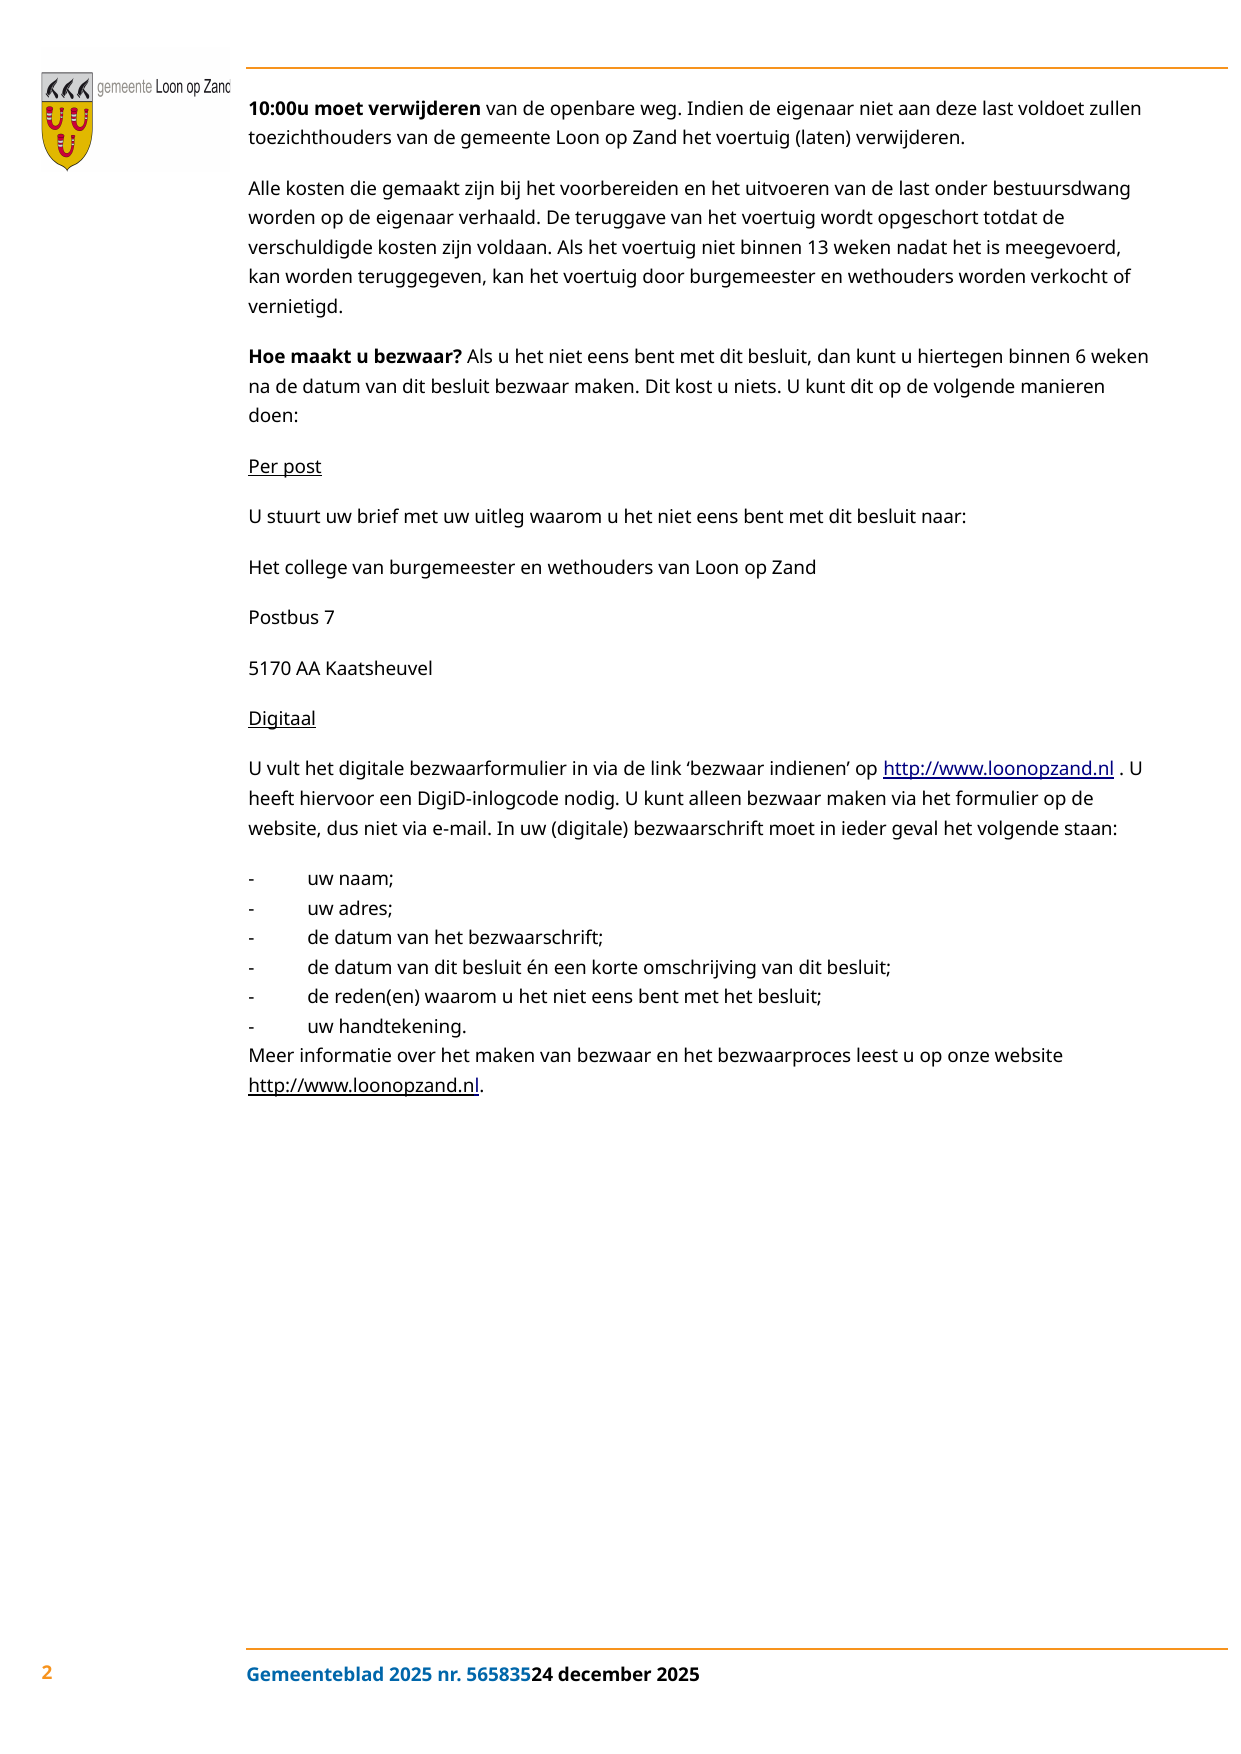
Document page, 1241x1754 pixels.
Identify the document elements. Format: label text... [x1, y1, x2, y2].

text 5170 AA Kaatsheuvel [248, 655, 1152, 681]
text Per post [248, 453, 1152, 479]
text Alle kosten die gemaakt zijn bij het voorbereiden en het uitvoeren van de last onder bestuursdwang worden op de eigenaar verhaald. De teruggave van het voertuig wordt opgeschort totdat de verschuldigde kosten zijn voldaan. Als het voertuig niet binnen 13 weken nadat het is meegevoerd, kan worden teruggegeven, kan het voertuig door burgemeester en wethouders worden verkocht of vernietigd. [248, 175, 1152, 319]
text Meer informatie over het maken van bezwaar en het bezwaarproces leest u op onze website http://www.loonopzand.nl. [248, 1043, 1152, 1098]
text 10:00u moet verwijderen van de openbare weg. Indien de eigenaar niet aan deze last voldoet zullen toezichthouders van de gemeente Loon op Zand het voertuig (laten) verwijderen. [248, 95, 1152, 150]
list de reden(en) waarom u het niet eens bent met het besluit; [248, 983, 1152, 1009]
list de datum van dit besluit én een korte omschrijving van dit besluit; [248, 954, 1152, 980]
picture [41, 47, 231, 172]
list uw handtekening. [248, 1013, 1152, 1039]
text U stuurt uw brief met uw uitleg waarom u het niet eens bent met dit besluit naar: [248, 503, 1152, 529]
text Het college van burgemeester en wethouders van Loon op Zand [248, 554, 1152, 580]
list uw naam; [248, 865, 1152, 891]
text Digitaal [248, 705, 1152, 731]
text Postbus 7 [248, 604, 1152, 630]
text U vult het digitale bezwaarformulier in via de link ‘bezwaar indienen’ op http://www.loonopzand.nl . U heeft hiervoor een DigiD-inlogcode nodig. U kunt alleen bezwaar maken via het formulier op de website, dus niet via e-mail. In uw (digitale) bezwaarschrift moet in ieder geval het volgende staan: [248, 756, 1152, 841]
list uw adres; [248, 895, 1152, 921]
list de datum van het bezwaarschrift; [248, 924, 1152, 950]
text Hoe maakt u bezwaar? Als u het niet eens bent met dit besluit, dan kunt u hiertegen binnen 6 weken na de datum van dit besluit bezwaar maken. Dit kost u niets. U kunt dit op de volgende manieren doen: [248, 343, 1152, 428]
